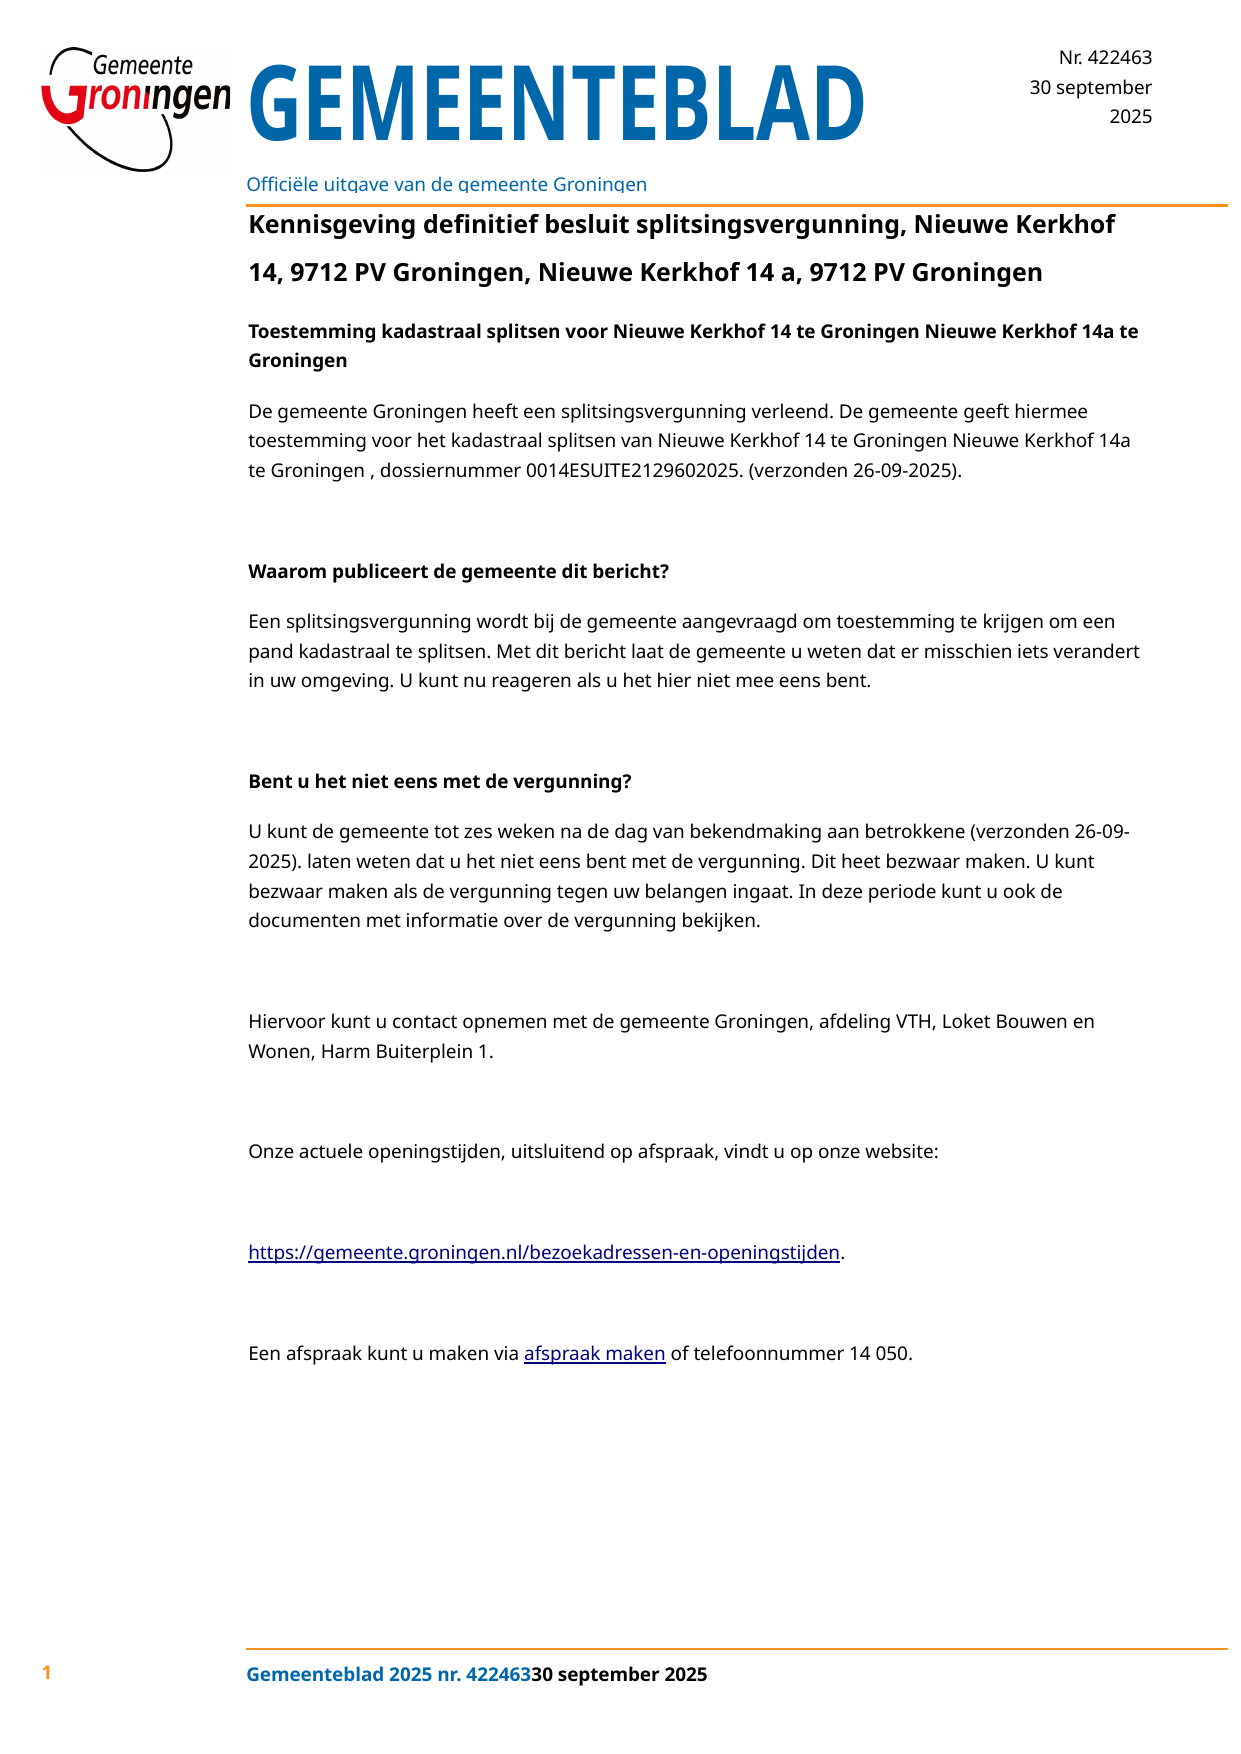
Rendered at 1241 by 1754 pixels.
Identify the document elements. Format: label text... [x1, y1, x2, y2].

text https://gemeente.groningen.nl/bezoekadressen-en-openingstijden. [248, 1239, 1152, 1265]
text Bent u het niet eens met de vergunning? [248, 768, 1152, 794]
text Kennisgeving definitief besluit splitsingsvergunning, Nieuwe Kerkhof 14, 9712 PV Groningen, Nieuwe Kerkhof 14 a, 9712 PV Groningen [248, 207, 1152, 288]
text De gemeente Groningen heeft een splitsingsvergunning verleend. De gemeente geeft hiermee toestemming voor het kadastraal splitsen van Nieuwe Kerkhof 14 te Groningen Nieuwe Kerkhof 14a te Groningen , dossiernummer 0014ESUITE2129602025. (verzonden 26-09-2025). [248, 398, 1152, 483]
text Onze actuele openingstijden, uitsluitend op afspraak, vindt u op onze website: [248, 1139, 1152, 1164]
text Toestemming kadastraal splitsen voor Nieuwe Kerkhof 14 te Groningen Nieuwe Kerkhof 14a te Groningen [248, 318, 1152, 373]
picture [41, 47, 231, 172]
text U kunt de gemeente tot zes weken na de dag van bekendmaking aan betrokkene (verzonden 26-09-2025). laten weten dat u het niet eens bent met de vergunning. Dit heet bezwaar maken. U kunt bezwaar maken als de vergunning tegen uw belangen ingaat. In deze periode kunt u ook de documenten met informatie over de vergunning bekijken. [248, 819, 1152, 933]
text Waarom publiceert de gemeente dit bericht? [248, 558, 1152, 584]
text Een afspraak kunt u maken via afspraak maken of telefoonnummer 14 050. [248, 1340, 1152, 1366]
text Hiervoor kunt u contact opnemen met de gemeente Groningen, afdeling VTH, Loket Bouwen en Wonen, Harm Buiterplein 1. [248, 1008, 1152, 1064]
text Een splitsingsvergunning wordt bij de gemeente aangevraagd om toestemming te krijgen om een pand kadastraal te splitsen. Met dit bericht laat de gemeente u weten dat er misschien iets verandert in uw omgeving. U kunt nu reageren als u het hier niet mee eens bent. [248, 608, 1152, 693]
